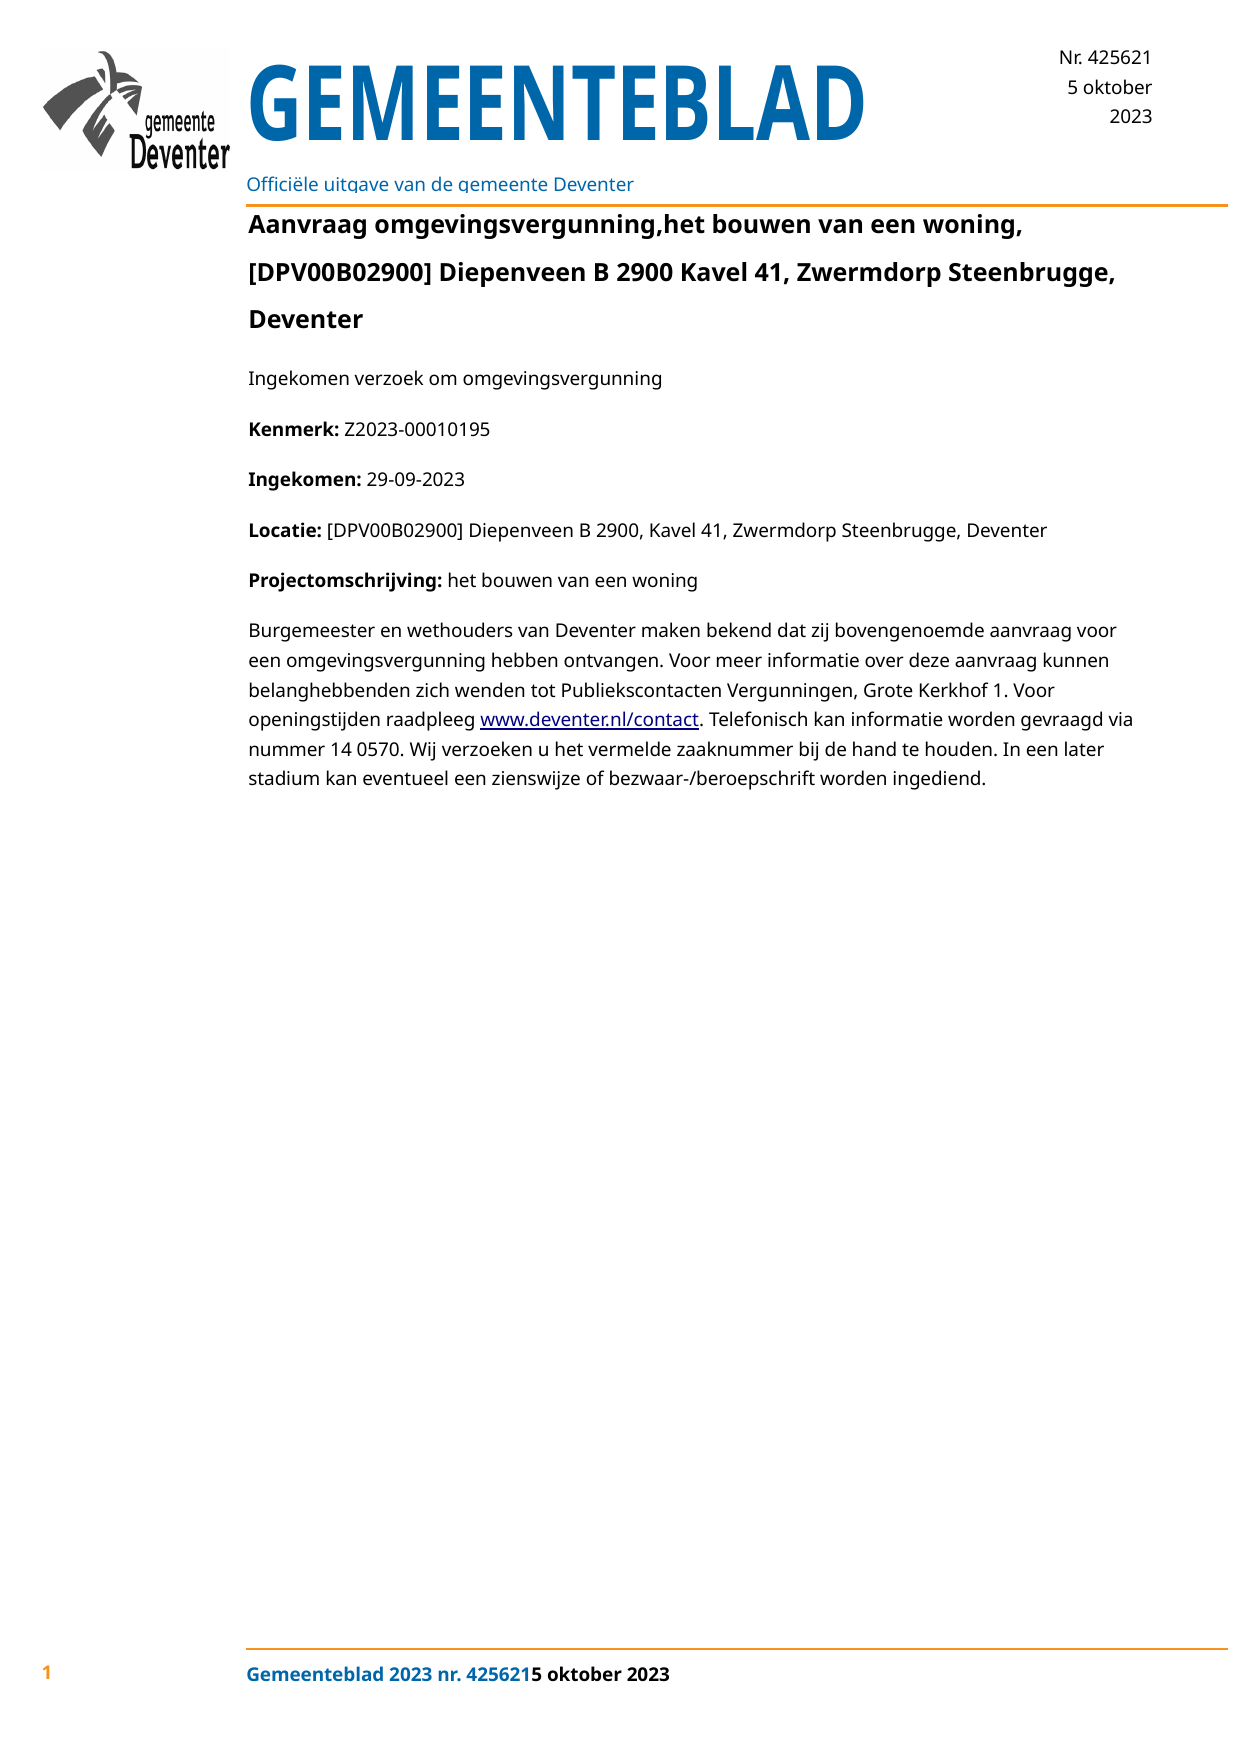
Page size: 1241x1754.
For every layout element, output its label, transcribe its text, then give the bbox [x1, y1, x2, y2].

text Kenmerk: Z2023-00010195 [248, 416, 1152, 442]
text Burgemeester en wethouders van Deventer maken bekend dat zij bovengenoemde aanvraag voor een omgevingsvergunning hebben ontvangen. Voor meer informatie over deze aanvraag kunnen belanghebbenden zich wenden tot Publiekscontacten Vergunningen, Grote Kerkhof 1. Voor openingstijden raadpleeg www.deventer.nl/contact. Telefonisch kan informatie worden gevraagd via nummer 14 0570. Wij verzoeken u het vermelde zaaknummer bij de hand te houden. In een later stadium kan eventueel een zienswijze of bezwaar-/beroepschrift worden ingediend. [248, 618, 1152, 791]
text Ingekomen: 29-09-2023 [248, 466, 1152, 492]
text Ingekomen verzoek om omgevingsvergunning [248, 366, 1152, 391]
picture [41, 47, 231, 172]
text Aanvraag omgevingsvergunning,het bouwen van een woning, [DPV00B02900] Diepenveen B 2900 Kavel 41, Zwermdorp Steenbrugge, Deventer [248, 207, 1152, 336]
text Projectomschrijving: het bouwen van een woning [248, 567, 1152, 593]
text Locatie: [DPV00B02900] Diepenveen B 2900, Kavel 41, Zwermdorp Steenbrugge, Deventer [248, 517, 1152, 542]
